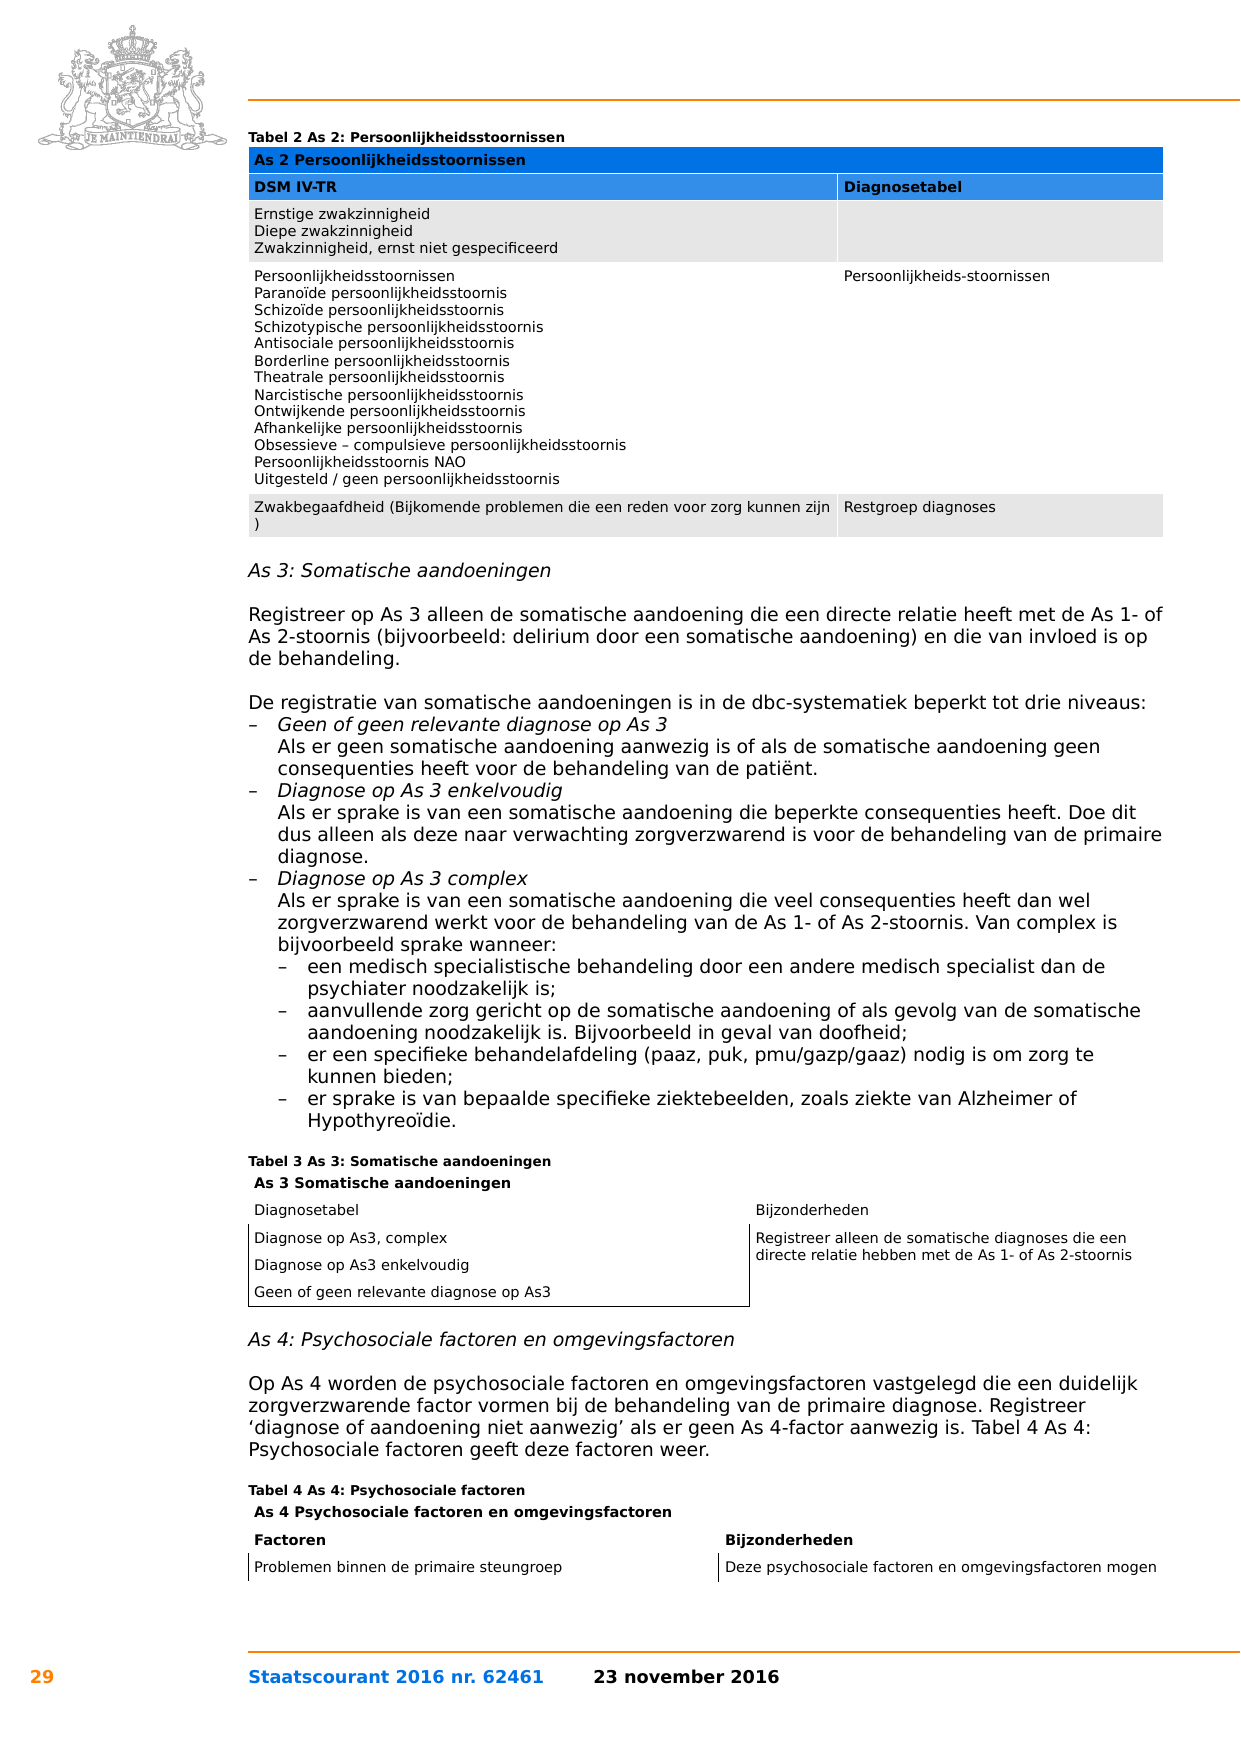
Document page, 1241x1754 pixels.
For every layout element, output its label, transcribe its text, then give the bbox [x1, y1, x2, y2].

table_cell Persoonlijkheids-stoornissen [838, 263, 1163, 493]
table_cell Persoonlijkheidsstoornissen Paranoïde persoonlijkheidsstoornis Schizoïde persoonlijkheidsstoornis Schizotypische persoonlijkheidsstoornis Antisociale persoonlijkheidsstoornis Borderline persoonlijkheidsstoornis Theatrale persoonlijkheidsstoornis Narcistische persoonlijkheidsstoornis Ontwijkende persoonlijkheidsstoornis Afhankelijke persoonlijkheidsstoornis Obsessieve – compulsieve persoonlijkheidsstoornis Persoonlijkheidsstoornis NAO Uitgesteld / geen persoonlijkheidsstoornis [249, 263, 837, 493]
table_cell Bijzonderheden [719, 1527, 1163, 1553]
text – Diagnose op As 3 enkelvoudig [248, 780, 1163, 802]
table_cell Ernstige zwakzinnigheid Diepe zwakzinnigheid Zwakzinnigheid, ernst niet gespecificeerd [249, 201, 837, 262]
text Als er sprake is van een somatische aandoening die veel consequenties heeft dan wel zorgverzwarend werkt voor de behandeling van de As 1- of As 2-stoornis. Van complex is bijvoorbeeld sprake wanneer: [277, 890, 1163, 956]
table_cell Factoren [249, 1527, 718, 1553]
table_header Tabel 4 As 4: Psychosociale factoren [248, 1483, 1163, 1498]
picture [38, 25, 227, 150]
text – er een specifieke behandelafdeling (paaz, puk, pmu/gazp/gaaz) nodig is om zorg te kunnen bieden; [278, 1043, 1163, 1087]
text – er sprake is van bepaalde specifieke ziektebeelden, zoals ziekte van Alzheimer of Hypothyreoïdie. [278, 1087, 1163, 1131]
table_cell Geen of geen relevante diagnose op As3 [249, 1279, 749, 1306]
text – aanvullende zorg gericht op de somatische aandoening of als gevolg van de somatische aandoening noodzakelijk is. Bijvoorbeeld in geval van doofheid; [278, 999, 1163, 1043]
table_cell Diagnosetabel [838, 174, 1163, 200]
table_cell [838, 201, 1163, 262]
table_cell Diagnose op As3 enkelvoudig [249, 1251, 749, 1279]
table_cell Restgroep diagnoses [838, 494, 1163, 537]
table_cell Bijzonderheden [750, 1198, 1163, 1224]
text De registratie van somatische aandoeningen is in de dbc-systematiek beperkt tot drie niveaus: [248, 692, 1163, 714]
text Op As 4 worden de psychosociale factoren en omgevingsfactoren vastgelegd die een duidelijk zorgverzwarende factor vormen bij de behandeling van de primaire diagnose. Registreer ‘diagnose of aandoening niet aanwezig’ als er geen As 4-factor aanwezig is. Tabel 4 As 4: Psychosociale factoren geeft deze factoren weer. [248, 1373, 1163, 1461]
text – een medisch specialistische behandeling door een andere medisch specialist dan de psychiater noodzakelijk is; [278, 956, 1163, 999]
table_cell Deze psychosociale factoren en omgevingsfactoren mogen [719, 1554, 1163, 1581]
subtitle As 4: Psychosociale factoren en omgevingsfactoren [248, 1329, 1163, 1351]
table_cell DSM IV-TR [249, 174, 837, 200]
table_header Tabel 2 As 2: Persoonlijkheidsstoornissen [248, 130, 1163, 146]
table_cell Diagnose op As3, complex [249, 1225, 749, 1251]
table_cell Registreer alleen de somatische diagnoses die een directe relatie hebben met de As 1- of As 2-stoornis [750, 1225, 1163, 1306]
table_cell As 2 Persoonlijkheidsstoornissen [249, 147, 1163, 173]
table_cell As 3 Somatische aandoeningen [249, 1170, 1163, 1196]
table_cell Zwakbegaafdheid (Bijkomende problemen die een reden voor zorg kunnen zijn ) [249, 494, 837, 537]
table_header Tabel 3 As 3: Somatische aandoeningen [248, 1153, 1163, 1169]
table_cell Diagnosetabel [249, 1198, 749, 1224]
text Als er sprake is van een somatische aandoening die beperkte consequenties heeft. Doe dit dus alleen als deze naar verwachting zorgverzwarend is voor de behandeling van de primaire diagnose. [277, 802, 1163, 868]
table_cell As 4 Psychosociale factoren en omgevingsfactoren [249, 1499, 1163, 1526]
text Registreer op As 3 alleen de somatische aandoening die een directe relatie heeft met de As 1- of As 2-stoornis (bijvoorbeeld: delirium door een somatische aandoening) en die van invloed is op de behandeling. [248, 604, 1163, 670]
text – Geen of geen relevante diagnose op As 3 [248, 714, 1163, 736]
text – Diagnose op As 3 complex [248, 868, 1163, 890]
text Als er geen somatische aandoening aanwezig is of als de somatische aandoening geen consequenties heeft voor de behandeling van de patiënt. [277, 736, 1163, 780]
table_cell Problemen binnen de primaire steungroep [249, 1554, 718, 1581]
subtitle As 3: Somatische aandoeningen [248, 560, 1163, 582]
